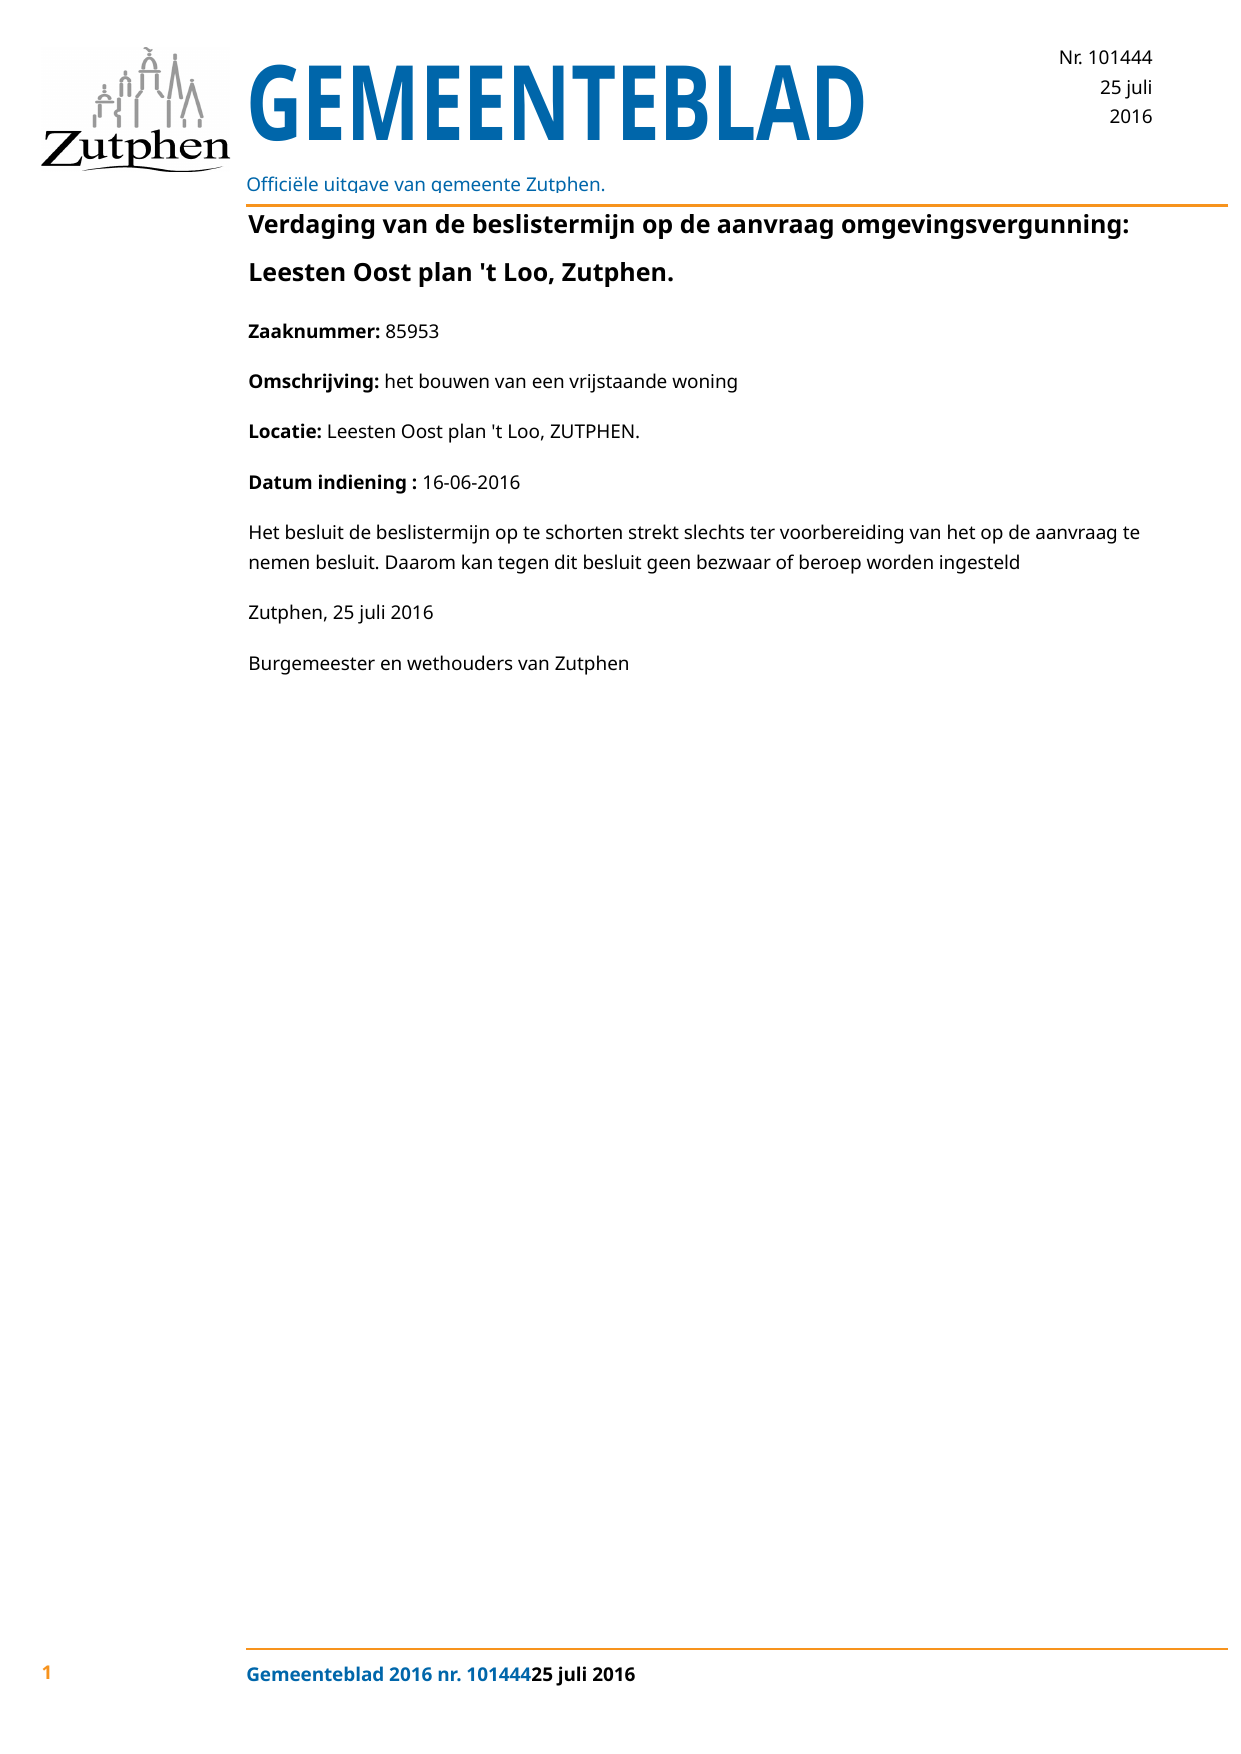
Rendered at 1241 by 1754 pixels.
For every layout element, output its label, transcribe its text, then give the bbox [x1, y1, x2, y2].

picture [41, 47, 231, 172]
text Datum indiening : 16-06-2016 [248, 469, 1152, 495]
text Locatie: Leesten Oost plan 't Loo, ZUTPHEN. [248, 419, 1152, 444]
text Burgemeester en wethouders van Zutphen [248, 650, 1152, 676]
text Zaaknummer: 85953 [248, 318, 1152, 344]
text Zutphen, 25 juli 2016 [248, 599, 1152, 625]
text Verdaging van de beslistermijn op de aanvraag omgevingsvergunning: Leesten Oost plan 't Loo, Zutphen. [248, 207, 1152, 288]
text Omschrijving: het bouwen van een vrijstaande woning [248, 368, 1152, 394]
text Het besluit de beslistermijn op te schorten strekt slechts ter voorbereiding van het op de aanvraag te nemen besluit. Daarom kan tegen dit besluit geen bezwaar of beroep worden ingesteld [248, 519, 1152, 575]
